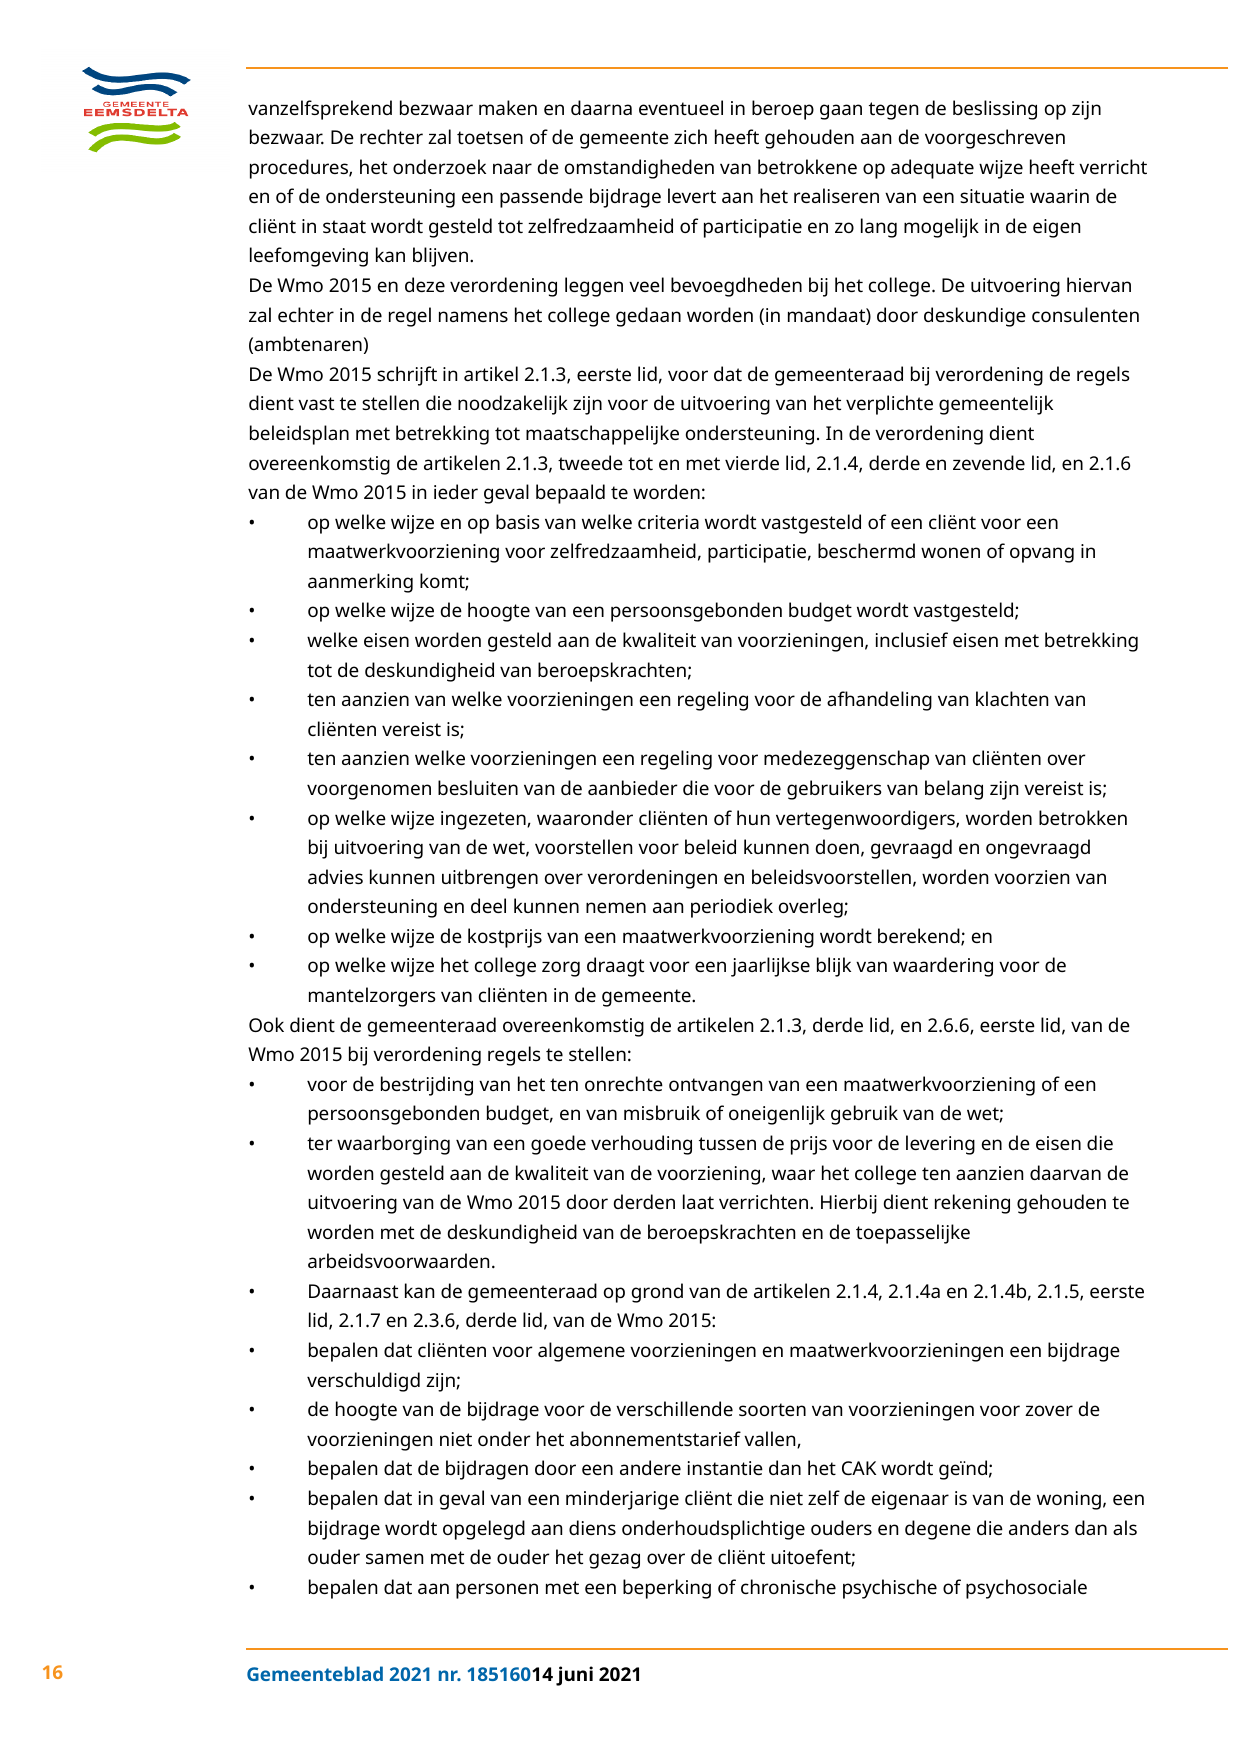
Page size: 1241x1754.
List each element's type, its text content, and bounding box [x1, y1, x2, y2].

list ten aanzien van welke voorzieningen een regeling voor de afhandeling van klachten van cliënten vereist is; [248, 686, 1152, 742]
list voor de bestrijding van het ten onrechte ontvangen van een maatwerkvoorziening of een persoonsgebonden budget, en van misbruik of oneigenlijk gebruik van de wet; [248, 1071, 1152, 1126]
list ter waarborging van een goede verhouding tussen de prijs voor de levering en de eisen die worden gesteld aan de kwaliteit van de voorziening, waar het college ten aanzien daarvan de uitvoering van de Wmo 2015 door derden laat verrichten. Hierbij dient rekening gehouden te worden met de deskundigheid van de beroepskrachten en de toepasselijke arbeidsvoorwaarden. [248, 1130, 1152, 1274]
list bepalen dat de bijdragen door een andere instantie dan het CAK wordt geïnd; [248, 1456, 1152, 1481]
list op welke wijze de kostprijs van een maatwerkvoorziening wordt berekend; en [248, 923, 1152, 949]
picture [41, 47, 231, 172]
list Daarnaast kan de gemeenteraad op grond van de artikelen 2.1.4, 2.1.4a en 2.1.4b, 2.1.5, eerste lid, 2.1.7 en 2.3.6, derde lid, van de Wmo 2015: [248, 1278, 1152, 1333]
list op welke wijze het college zorg draagt voor een jaarlijkse blijk van waardering voor de mantelzorgers van cliënten in de gemeente. [248, 953, 1152, 1008]
list ten aanzien welke voorzieningen een regeling voor medezeggenschap van cliënten over voorgenomen besluiten van de aanbieder die voor de gebruikers van belang zijn vereist is; [248, 746, 1152, 801]
list op welke wijze ingezeten, waaronder cliënten of hun vertegenwoordigers, worden betrokken bij uitvoering van de wet, voorstellen voor beleid kunnen doen, gevraagd en ongevraagd advies kunnen uitbrengen over verordeningen en beleidsvoorstellen, worden voorzien van ondersteuning en deel kunnen nemen aan periodiek overleg; [248, 805, 1152, 919]
text De Wmo 2015 en deze verordening leggen veel bevoegdheden bij het college. De uitvoering hiervan zal echter in de regel namens het college gedaan worden (in mandaat) door deskundige consulenten (ambtenaren) [248, 272, 1152, 357]
text vanzelfsprekend bezwaar maken en daarna eventueel in beroep gaan tegen de beslissing op zijn bezwaar. De rechter zal toetsen of de gemeente zich heeft gehouden aan de voorgeschreven procedures, het onderzoek naar de omstandigheden van betrokkene op adequate wijze heeft verricht en of de ondersteuning een passende bijdrage levert aan het realiseren van een situatie waarin de cliënt in staat wordt gesteld tot zelfredzaamheid of participatie en zo lang mogelijk in de eigen leefomgeving kan blijven. [248, 95, 1152, 268]
list de hoogte van de bijdrage voor de verschillende soorten van voorzieningen voor zover de voorzieningen niet onder het abonnementstarief vallen, [248, 1396, 1152, 1452]
text De Wmo 2015 schrijft in artikel 2.1.3, eerste lid, voor dat de gemeenteraad bij verordening de regels dient vast te stellen die noodzakelijk zijn voor de uitvoering van het verplichte gemeentelijk beleidsplan met betrekking tot maatschappelijke ondersteuning. In de verordening dient overeenkomstig de artikelen 2.1.3, tweede tot en met vierde lid, 2.1.4, derde en zevende lid, en 2.1.6 van de Wmo 2015 in ieder geval bepaald te worden: [248, 361, 1152, 505]
text Ook dient de gemeenteraad overeenkomstig de artikelen 2.1.3, derde lid, en 2.6.6, eerste lid, van de Wmo 2015 bij verordening regels te stellen: [248, 1012, 1152, 1067]
list op welke wijze de hoogte van een persoonsgebonden budget wordt vastgesteld; [248, 598, 1152, 623]
list bepalen dat cliënten voor algemene voorzieningen en maatwerkvoorzieningen een bijdrage verschuldigd zijn; [248, 1337, 1152, 1393]
list bepalen dat in geval van een minderjarige cliënt die niet zelf de eigenaar is van de woning, een bijdrage wordt opgelegd aan diens onderhoudsplichtige ouders en degene die anders dan als ouder samen met de ouder het gezag over de cliënt uitoefent; [248, 1485, 1152, 1570]
list op welke wijze en op basis van welke criteria wordt vastgesteld of een cliënt voor een maatwerkvoorziening voor zelfredzaamheid, participatie, beschermd wonen of opvang in aanmerking komt; [248, 509, 1152, 594]
list bepalen dat aan personen met een beperking of chronische psychische of psychosociale [248, 1574, 1152, 1600]
list welke eisen worden gesteld aan de kwaliteit van voorzieningen, inclusief eisen met betrekking tot de deskundigheid van beroepskrachten; [248, 627, 1152, 683]
